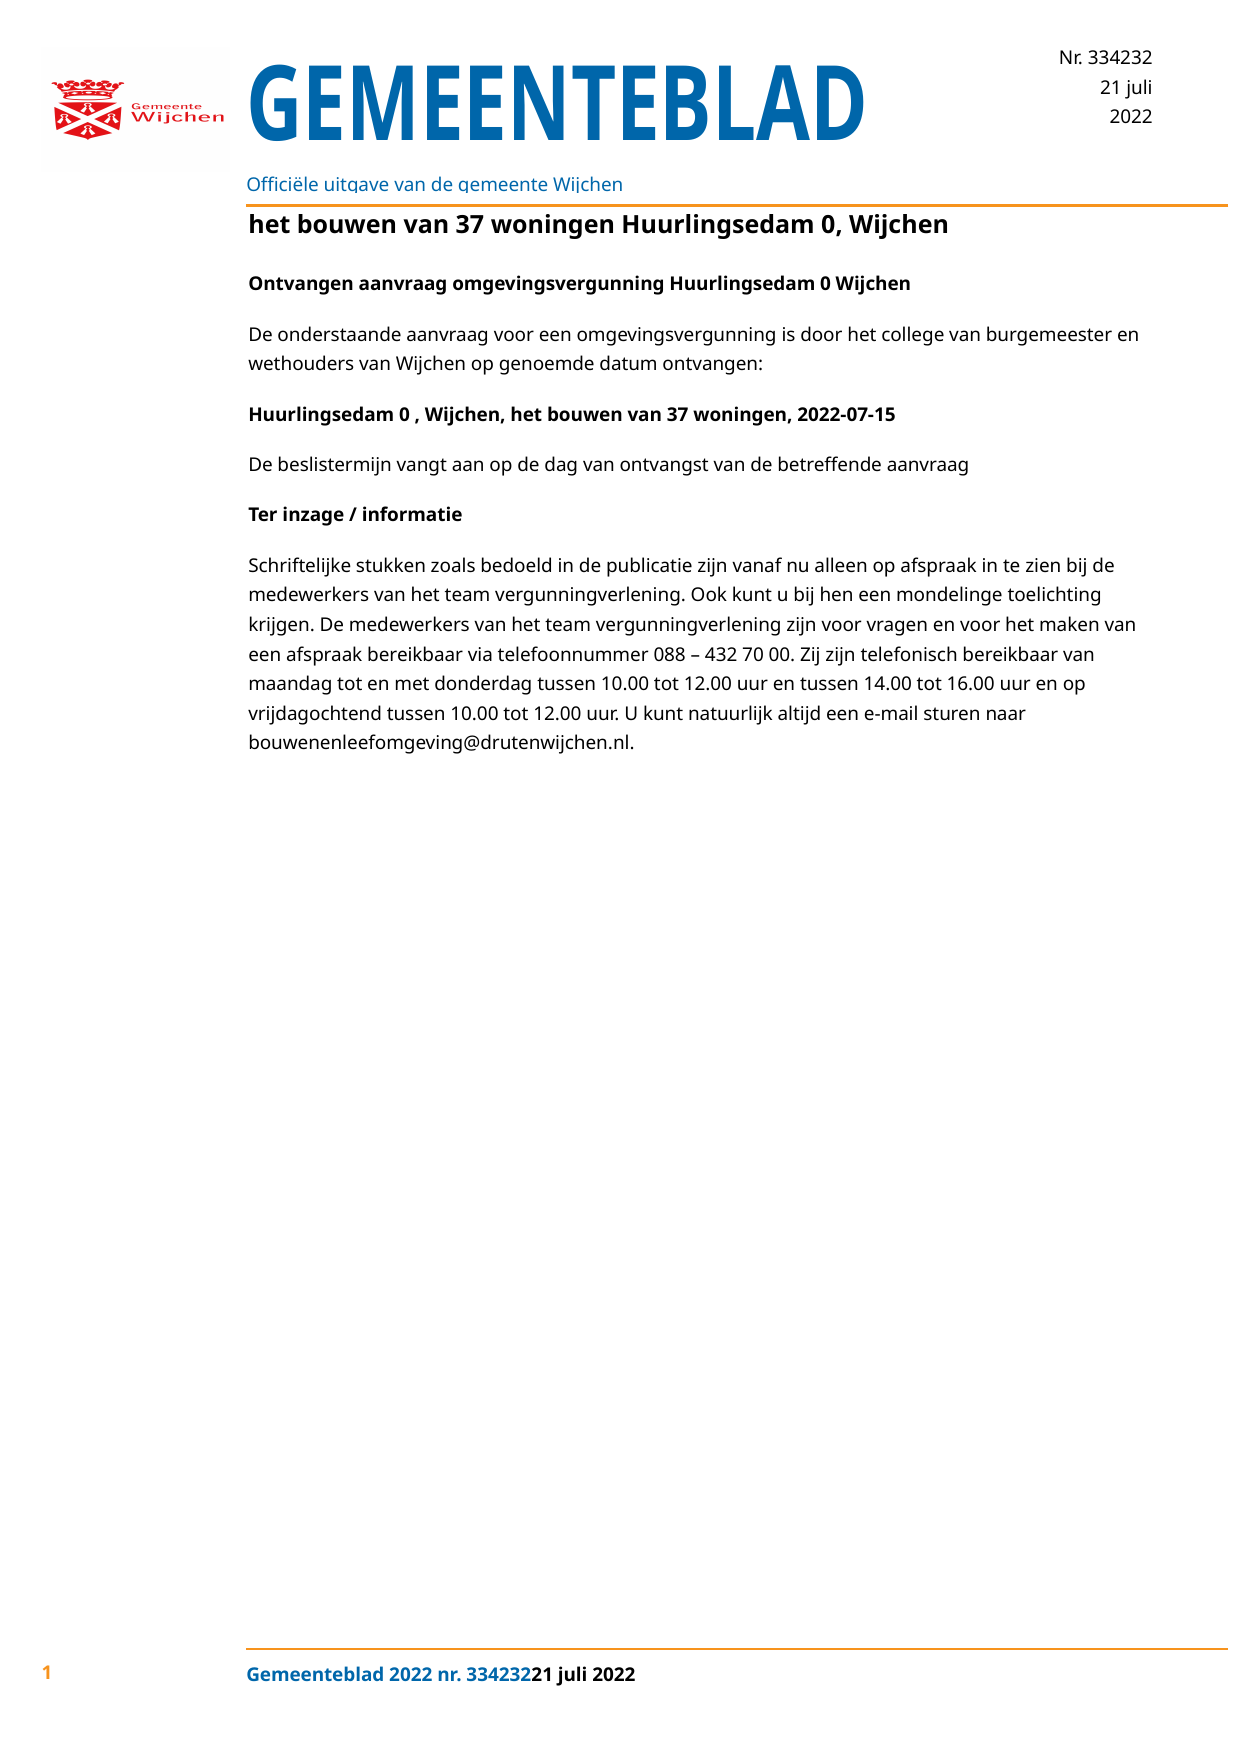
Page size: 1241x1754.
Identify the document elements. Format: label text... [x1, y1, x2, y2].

text Ter inzage / informatie [248, 502, 1152, 527]
picture [41, 47, 231, 172]
text De beslistermijn vangt aan op de dag van ontvangst van de betreffende aanvraag [248, 451, 1152, 477]
text Schriftelijke stukken zoals bedoeld in de publicatie zijn vanaf nu alleen op afspraak in te zien bij de medewerkers van het team vergunningverlening. Ook kunt u bij hen een mondelinge toelichting krijgen. De medewerkers van het team vergunningverlening zijn voor vragen en voor het maken van een afspraak bereikbaar via telefoonnummer 088 – 432 70 00. Zij zijn telefonisch bereikbaar van maandag tot en met donderdag tussen 10.00 tot 12.00 uur en tussen 14.00 tot 16.00 uur en op vrijdagochtend tussen 10.00 tot 12.00 uur. U kunt natuurlijk altijd een e-mail sturen naar bouwenenleefomgeving@drutenwijchen.nl. [248, 552, 1152, 755]
text Huurlingsedam 0 , Wijchen, het bouwen van 37 woningen, 2022-07-15 [248, 401, 1152, 426]
text het bouwen van 37 woningen Huurlingsedam 0, Wijchen [248, 207, 1152, 241]
text De onderstaande aanvraag voor een omgevingsvergunning is door het college van burgemeester en wethouders van Wijchen op genoemde datum ontvangen: [248, 321, 1152, 376]
text Ontvangen aanvraag omgevingsvergunning Huurlingsedam 0 Wijchen [248, 270, 1152, 296]
